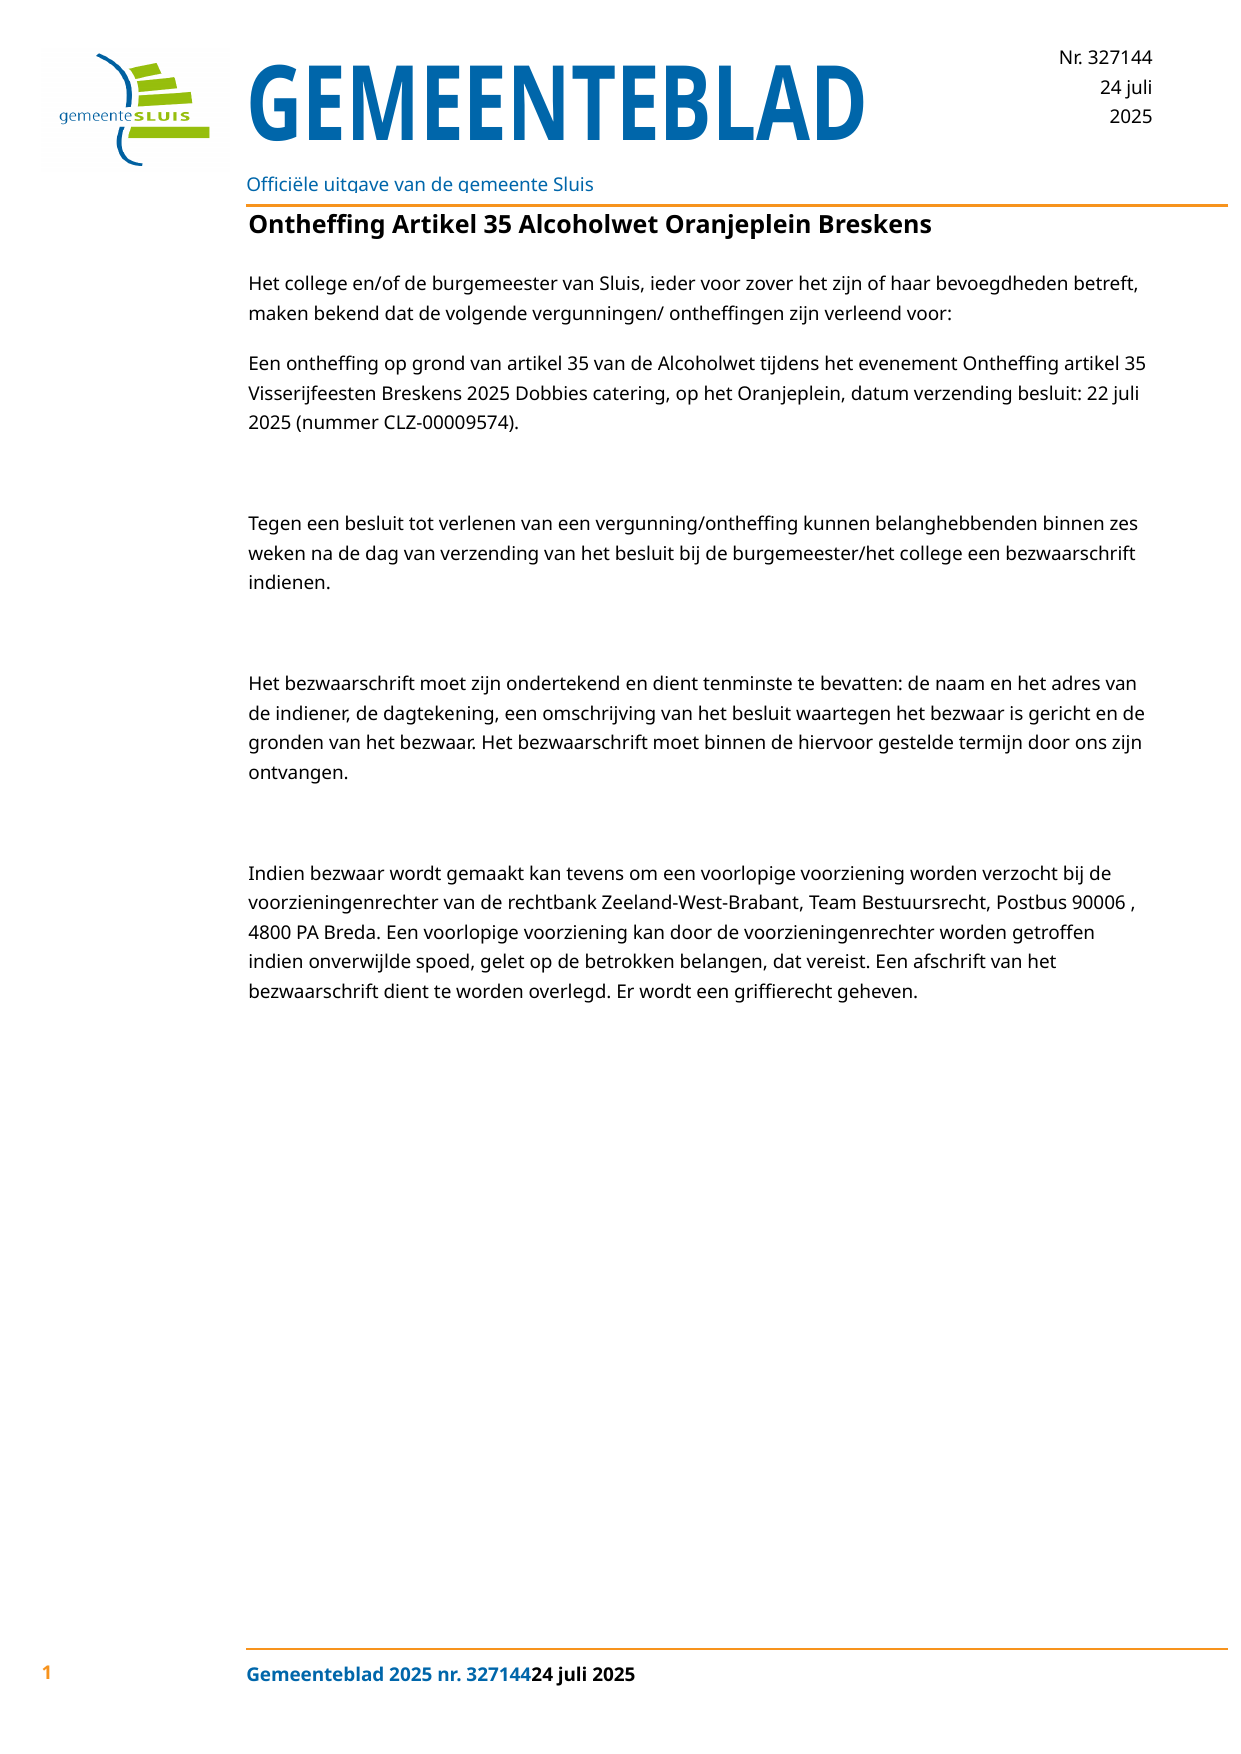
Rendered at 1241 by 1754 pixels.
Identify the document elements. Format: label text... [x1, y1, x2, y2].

text Een ontheffing op grond van artikel 35 van de Alcoholwet tijdens het evenement Ontheffing artikel 35 Visserijfeesten Breskens 2025 Dobbies catering, op het Oranjeplein, datum verzending besluit: 22 juli 2025 (nummer CLZ-00009574). [248, 350, 1152, 435]
text Het bezwaarschrift moet zijn ondertekend en dient tenminste te bevatten: de naam en het adres van de indiener, de dagtekening, een omschrijving van het besluit waartegen het bezwaar is gericht en de gronden van het bezwaar. Het bezwaarschrift moet binnen de hiervoor gestelde termijn door ons zijn ontvangen. [248, 670, 1152, 785]
picture [41, 47, 231, 172]
text Indien bezwaar wordt gemaakt kan tevens om een voorlopige voorziening worden verzocht bij de voorzieningenrechter van de rechtbank Zeeland-West-Brabant, Team Bestuursrecht, Postbus 90006 , 4800 PA Breda. Een voorlopige voorziening kan door de voorzieningenrechter worden getroffen indien onverwijlde spoed, gelet op de betrokken belangen, dat vereist. Een afschrift van het bezwaarschrift dient te worden overlegd. Er wordt een griffierecht geheven. [248, 860, 1152, 1004]
text Het college en/of de burgemeester van Sluis, ieder voor zover het zijn of haar bevoegdheden betreft, maken bekend dat de volgende vergunningen/ ontheffingen zijn verleend voor: [248, 270, 1152, 326]
text Tegen een besluit tot verlenen van een vergunning/ontheffing kunnen belanghebbenden binnen zes weken na de dag van verzending van het besluit bij de burgemeester/het college een bezwaarschrift indienen. [248, 510, 1152, 595]
text Ontheffing Artikel 35 Alcoholwet Oranjeplein Breskens [248, 207, 1152, 241]
